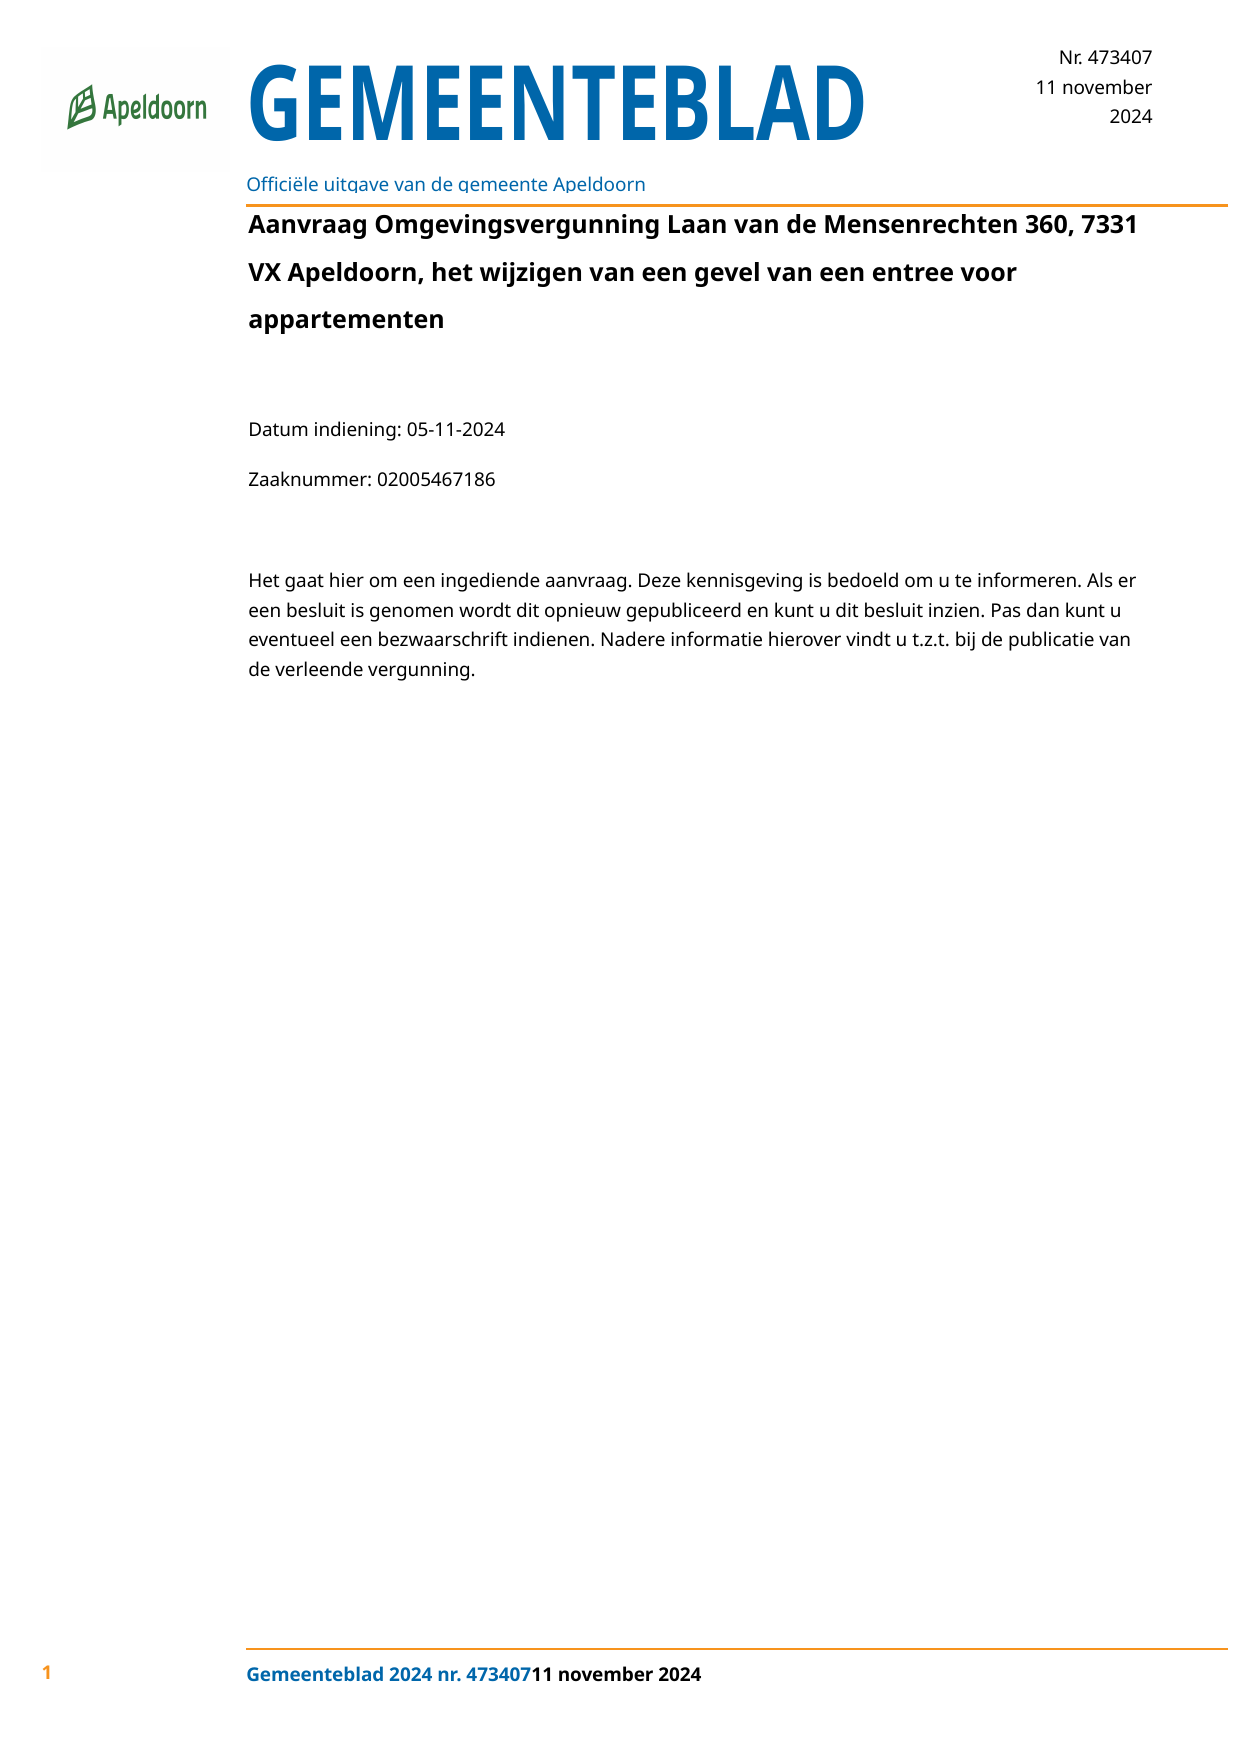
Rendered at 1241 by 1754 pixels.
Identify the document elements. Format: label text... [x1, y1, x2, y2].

text Het gaat hier om een ingediende aanvraag. Deze kennisgeving is bedoeld om u te informeren. Als er een besluit is genomen wordt dit opnieuw gepubliceerd en kunt u dit besluit inzien. Pas dan kunt u eventueel een bezwaarschrift indienen. Nadere informatie hierover vindt u t.z.t. bij de publicatie van de verleende vergunning. [248, 567, 1152, 682]
picture [41, 47, 231, 172]
text Zaaknummer: 02005467186 [248, 466, 1152, 492]
text Aanvraag Omgevingsvergunning Laan van de Mensenrechten 360, 7331 VX Apeldoorn, het wijzigen van een gevel van een entree voor appartementen [248, 207, 1152, 336]
text Datum indiening: 05-11-2024 [248, 416, 1152, 442]
